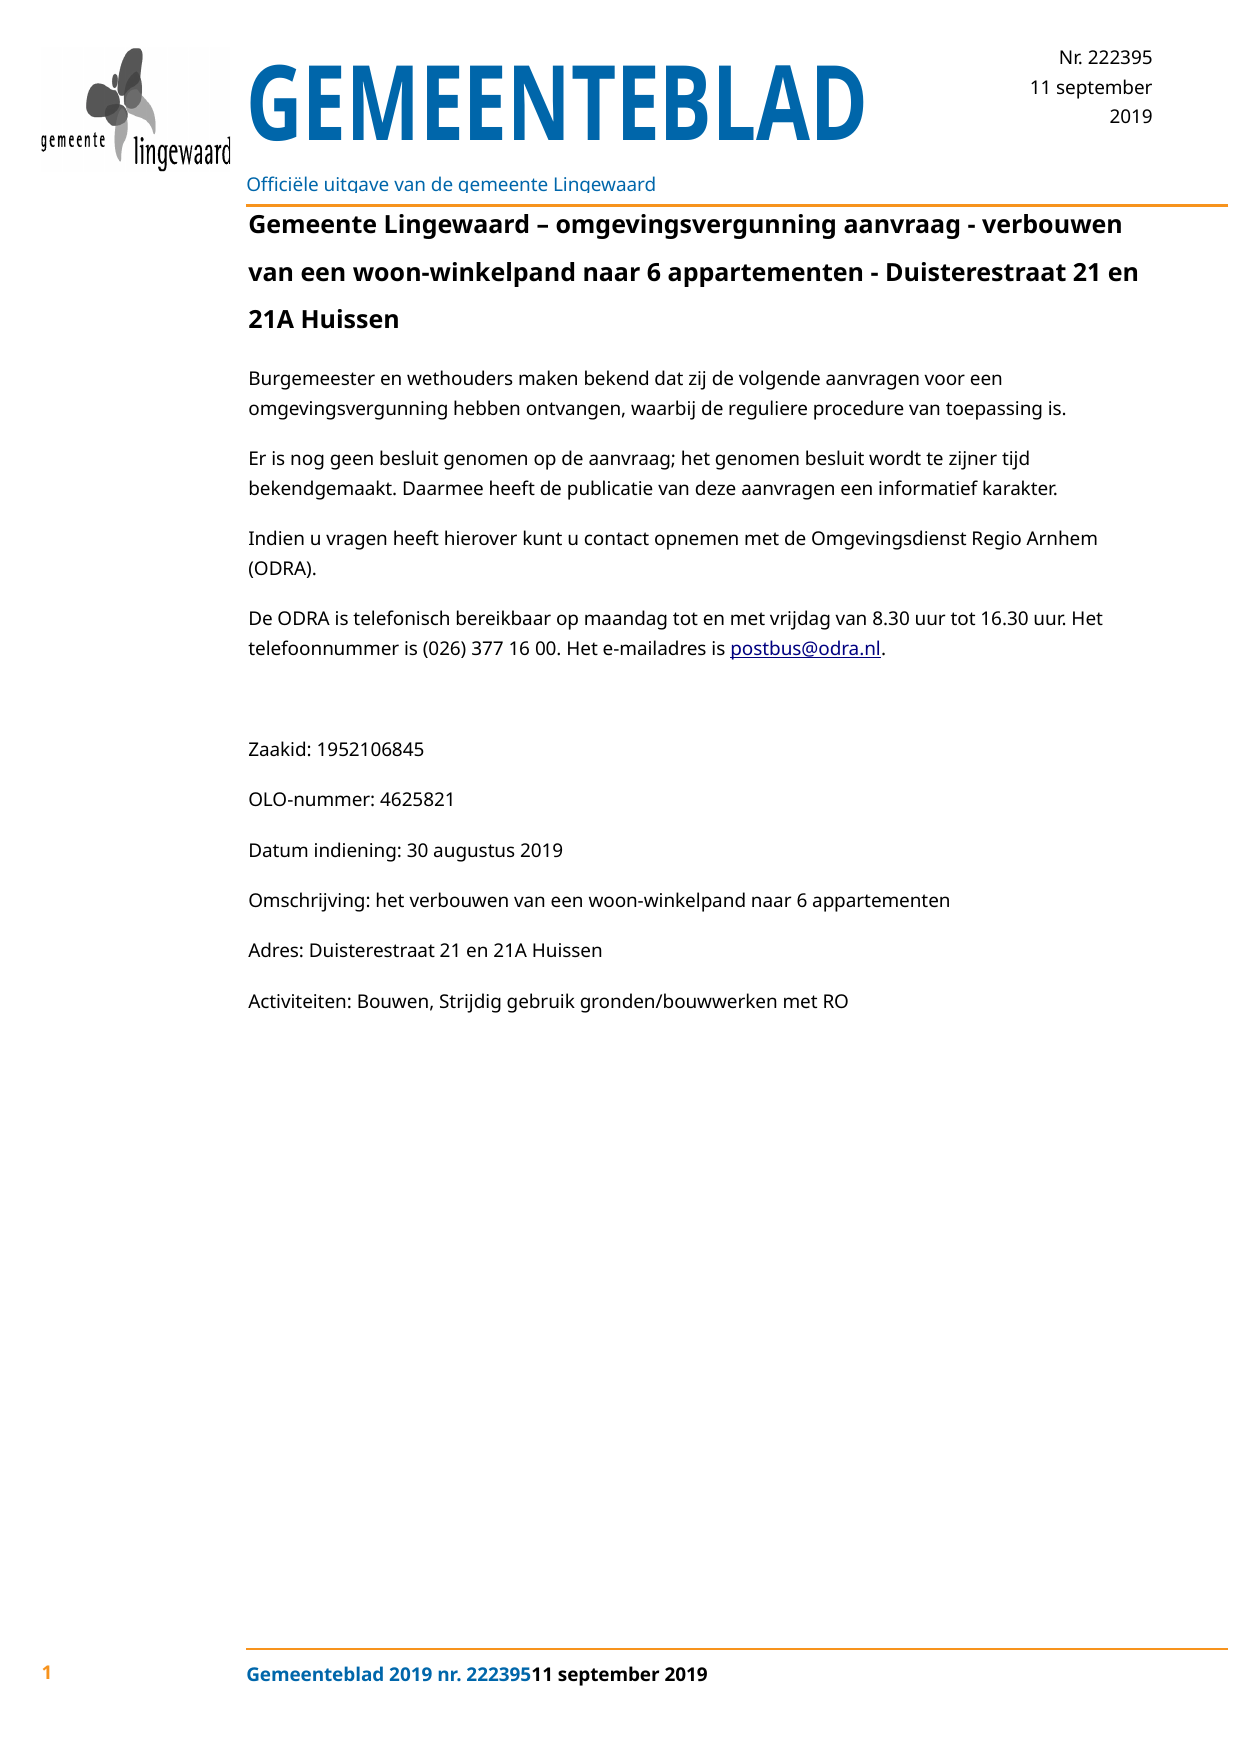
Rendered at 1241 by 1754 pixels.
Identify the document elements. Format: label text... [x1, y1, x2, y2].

text Omschrijving: het verbouwen van een woon-winkelpand naar 6 appartementen [248, 887, 1152, 913]
text Er is nog geen besluit genomen op de aanvraag; het genomen besluit wordt te zijner tijd bekendgemaakt. Daarmee heeft de publicatie van deze aanvragen een informatief karakter. [248, 446, 1152, 501]
text Datum indiening: 30 augustus 2019 [248, 837, 1152, 862]
text Gemeente Lingewaard – omgevingsvergunning aanvraag - verbouwen van een woon-winkelpand naar 6 appartementen - Duisterestraat 21 en 21A Huissen [248, 207, 1152, 336]
text Adres: Duisterestraat 21 en 21A Huissen [248, 938, 1152, 963]
picture [41, 47, 231, 172]
text Indien u vragen heeft hierover kunt u contact opnemen met de Omgevingsdienst Regio Arnhem (ODRA). [248, 526, 1152, 581]
text Zaakid: 1952106845 [248, 736, 1152, 762]
text OLO-nummer: 4625821 [248, 786, 1152, 812]
text Burgemeester en wethouders maken bekend dat zij de volgende aanvragen voor een omgevingsvergunning hebben ontvangen, waarbij de reguliere procedure van toepassing is. [248, 366, 1152, 421]
text De ODRA is telefonisch bereikbaar op maandag tot en met vrijdag van 8.30 uur tot 16.30 uur. Het telefoonnummer is (026) 377 16 00. Het e-mailadres is postbus@odra.nl. [248, 606, 1152, 661]
text Activiteiten: Bouwen, Strijdig gebruik gronden/bouwwerken met RO [248, 988, 1152, 1014]
